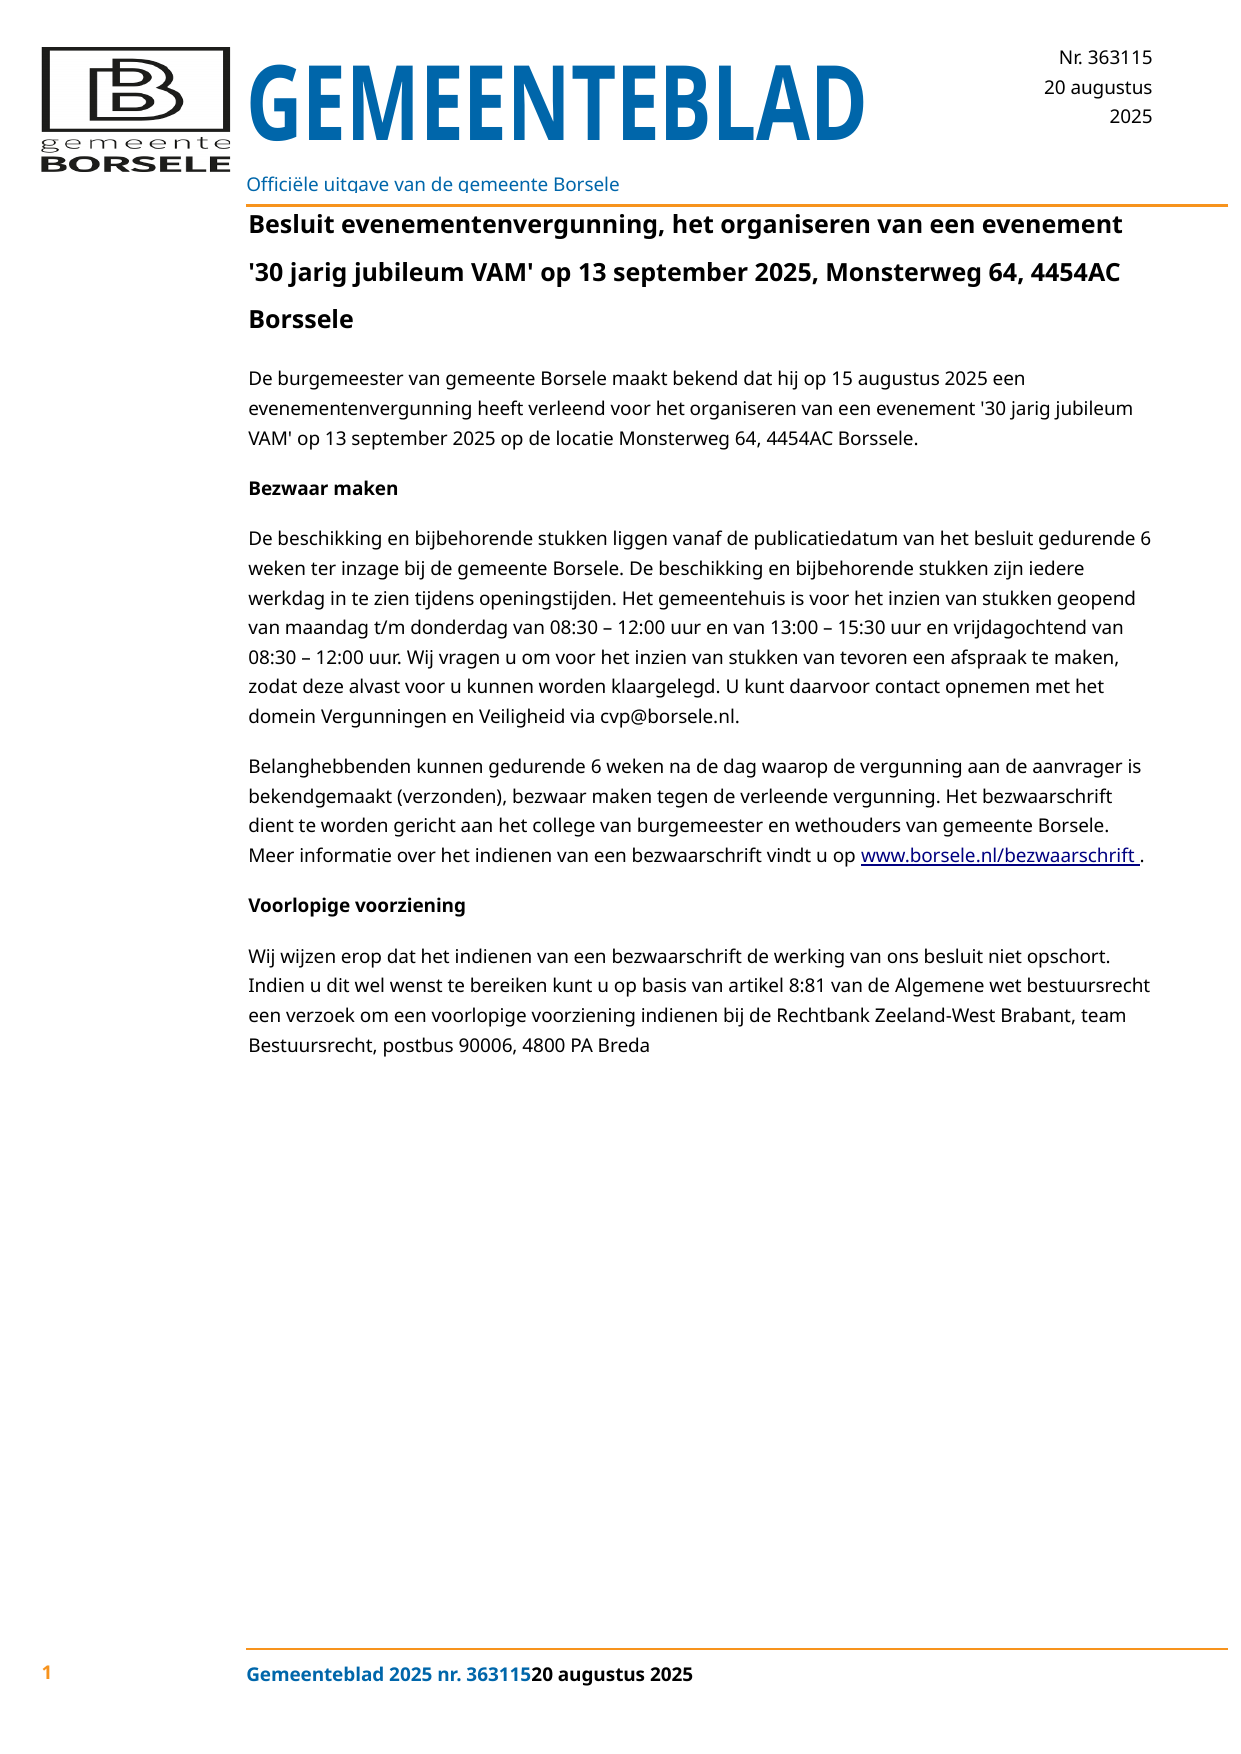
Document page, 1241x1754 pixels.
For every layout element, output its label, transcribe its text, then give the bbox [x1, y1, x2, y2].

text Besluit evenementenvergunning, het organiseren van een evenement '30 jarig jubileum VAM' op 13 september 2025, Monsterweg 64, 4454AC Borssele [248, 207, 1152, 336]
text Voorlopige voorziening [248, 893, 1152, 918]
text Wij wijzen erop dat het indienen van een bezwaarschrift de werking van ons besluit niet opschort. Indien u dit wel wenst te bereiken kunt u op basis van artikel 8:81 van de Algemene wet bestuursrecht een verzoek om een voorlopige voorziening indienen bij de Rechtbank Zeeland-West Brabant, team Bestuursrecht, postbus 90006, 4800 PA Breda [248, 943, 1152, 1057]
text Belanghebbenden kunnen gedurende 6 weken na de dag waarop de vergunning aan de aanvrager is bekendgemaakt (verzonden), bezwaar maken tegen de verleende vergunning. Het bezwaarschrift dient te worden gericht aan het college van burgemeester en wethouders van gemeente Borsele. Meer informatie over het indienen van een bezwaarschrift vindt u op www.borsele.nl/bezwaarschrift . [248, 753, 1152, 868]
text De beschikking en bijbehorende stukken liggen vanaf de publicatiedatum van het besluit gedurende 6 weken ter inzage bij de gemeente Borsele. De beschikking en bijbehorende stukken zijn iedere werkdag in te zien tijdens openingstijden. Het gemeentehuis is voor het inzien van stukken geopend van maandag t/m donderdag van 08:30 – 12:00 uur en van 13:00 – 15:30 uur en vrijdagochtend van 08:30 – 12:00 uur. Wij vragen u om voor het inzien van stukken van tevoren een afspraak te maken, zodat deze alvast voor u kunnen worden klaargelegd. U kunt daarvoor contact opnemen met het domein Vergunningen en Veiligheid via cvp@borsele.nl. [248, 526, 1152, 729]
text De burgemeester van gemeente Borsele maakt bekend dat hij op 15 augustus 2025 een evenementenvergunning heeft verleend voor het organiseren van een evenement '30 jarig jubileum VAM' op 13 september 2025 op de locatie Monsterweg 64, 4454AC Borssele. [248, 366, 1152, 450]
picture [41, 47, 231, 172]
text Bezwaar maken [248, 475, 1152, 501]
